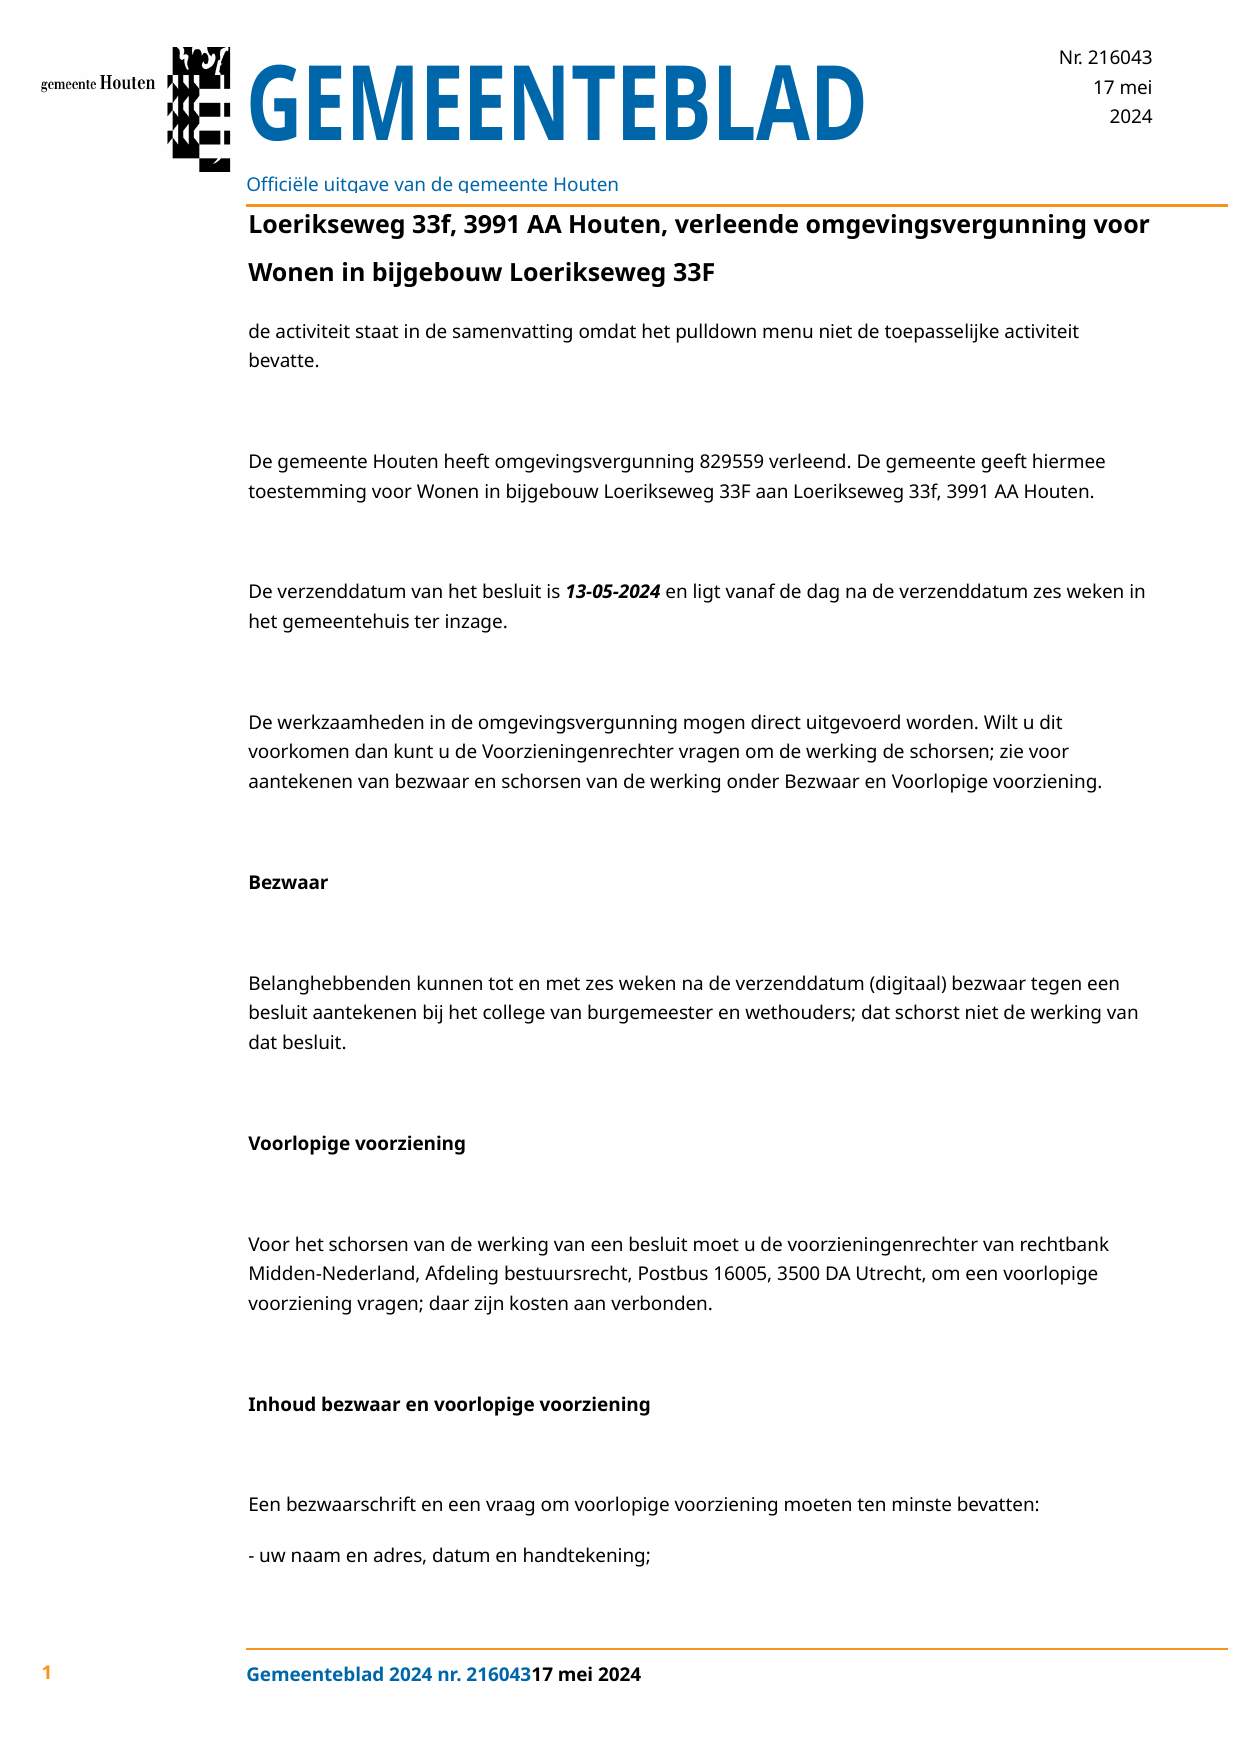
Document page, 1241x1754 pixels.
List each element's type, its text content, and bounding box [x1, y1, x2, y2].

text Loerikseweg 33f, 3991 AA Houten, verleende omgevingsvergunning voor Wonen in bijgebouw Loerikseweg 33F [248, 207, 1152, 288]
text Inhoud bezwaar en voorlopige voorziening [248, 1391, 1152, 1417]
picture [41, 47, 231, 172]
text - uw naam en adres, datum en handtekening; [248, 1542, 1152, 1568]
text De gemeente Houten heeft omgevingsvergunning 829559 verleend. De gemeente geeft hiermee toestemming voor Wonen in bijgebouw Loerikseweg 33F aan Loerikseweg 33f, 3991 AA Houten. [248, 448, 1152, 504]
text Bezwaar [248, 869, 1152, 895]
text Voorlopige voorziening [248, 1130, 1152, 1156]
text Voor het schorsen van de werking van een besluit moet u de voorzieningenrechter van rechtbank Midden-Nederland, Afdeling bestuursrecht, Postbus 16005, 3500 DA Utrecht, om een voorlopige voorziening vragen; daar zijn kosten aan verbonden. [248, 1231, 1152, 1316]
text Belanghebbenden kunnen tot en met zes weken na de verzenddatum (digitaal) bezwaar tegen een besluit aantekenen bij het college van burgemeester en wethouders; dat schorst niet de werking van dat besluit. [248, 970, 1152, 1055]
text De verzenddatum van het besluit is 13-05-2024 en ligt vanaf de dag na de verzenddatum zes weken in het gemeentehuis ter inzage. [248, 579, 1152, 634]
text De werkzaamheden in de omgevingsvergunning mogen direct uitgevoerd worden. Wilt u dit voorkomen dan kunt u de Voorzieningenrechter vragen om de werking de schorsen; zie voor aantekenen van bezwaar en schorsen van de werking onder Bezwaar en Voorlopige voorziening. [248, 709, 1152, 794]
text de activiteit staat in de samenvatting omdat het pulldown menu niet de toepasselijke activiteit bevatte. [248, 318, 1152, 373]
text Een bezwaarschrift en een vraag om voorlopige voorziening moeten ten minste bevatten: [248, 1492, 1152, 1517]
